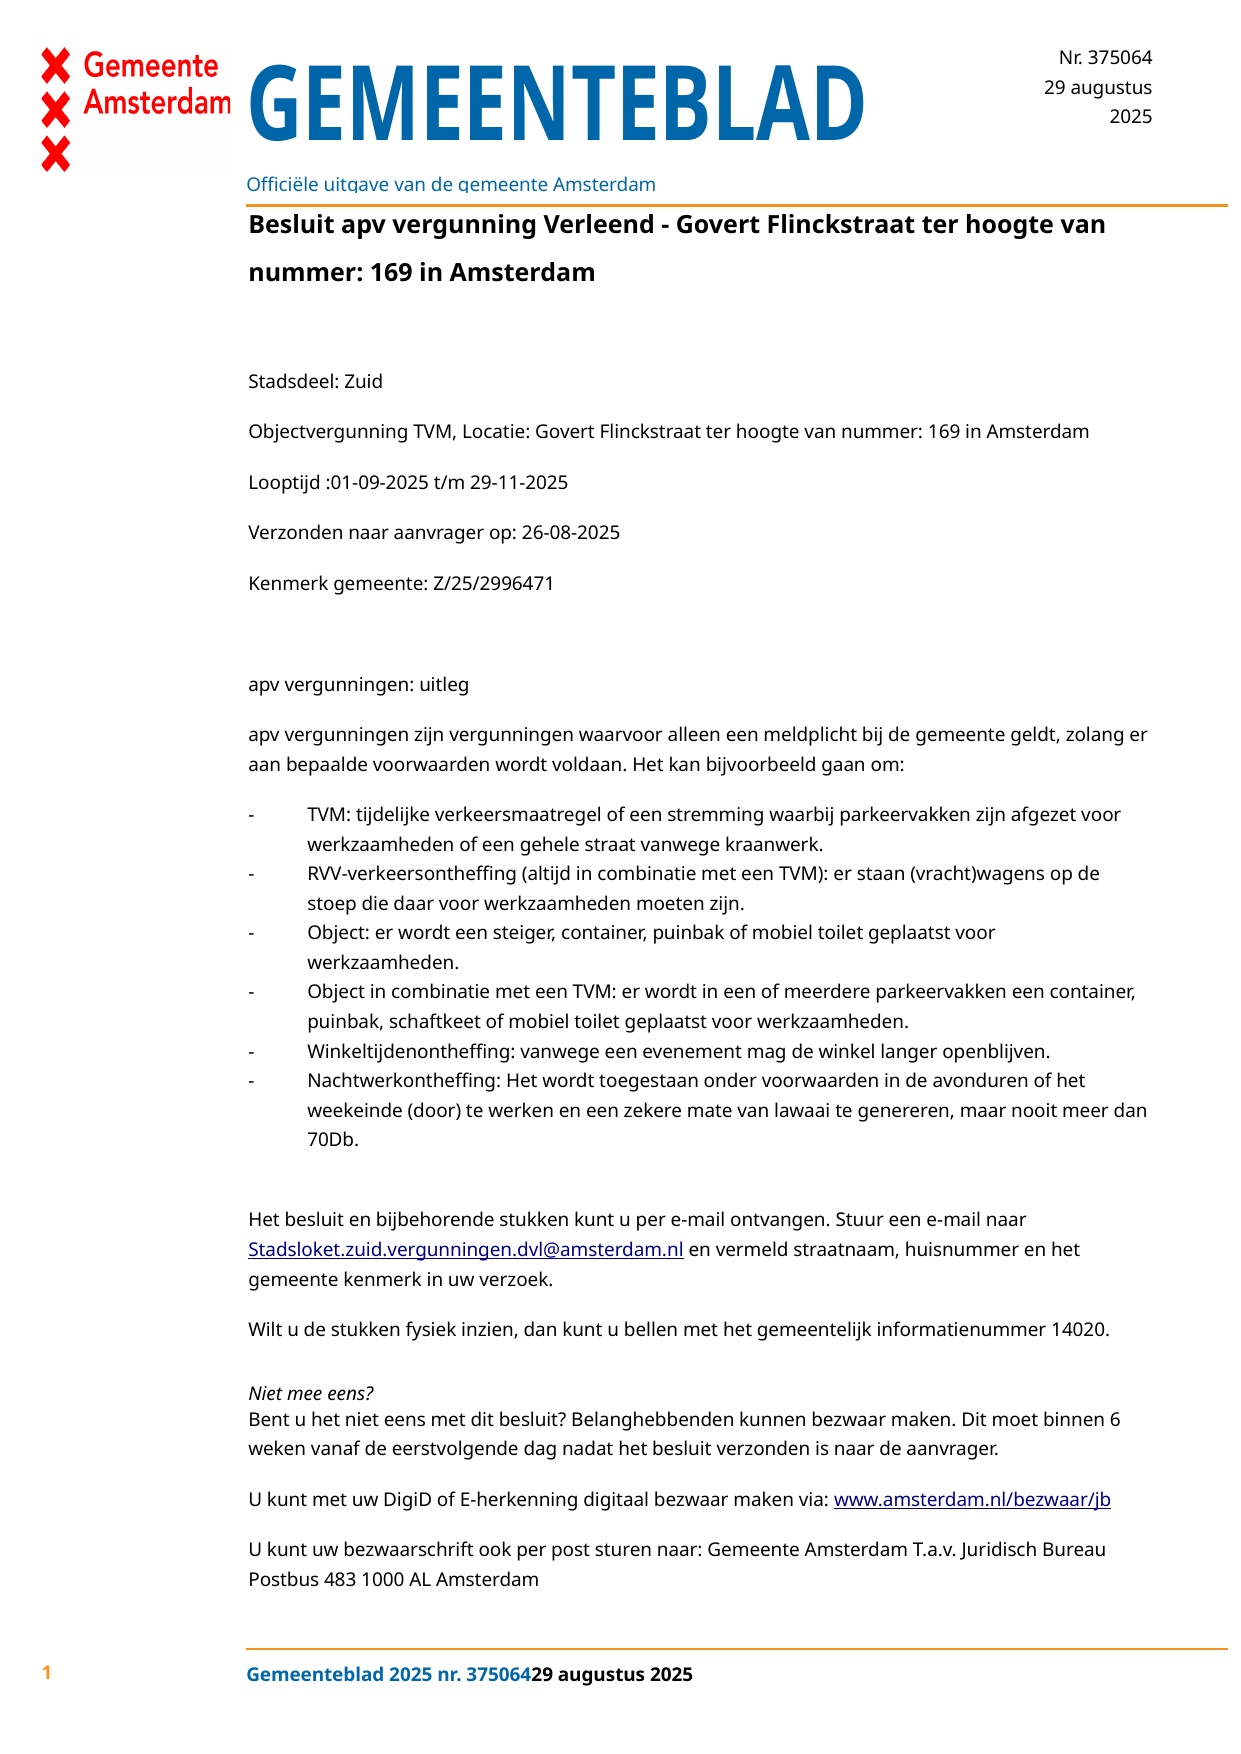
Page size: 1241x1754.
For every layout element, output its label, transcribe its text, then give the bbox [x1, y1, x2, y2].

list Object: er wordt een steiger, container, puinbak of mobiel toilet geplaatst voor werkzaamheden. [248, 919, 1152, 975]
text U kunt uw bezwaarschrift ook per post sturen naar: Gemeente Amsterdam T.a.v. Juridisch Bureau Postbus 483 1000 AL Amsterdam [248, 1536, 1152, 1592]
text Verzonden naar aanvrager op: 26-08-2025 [248, 519, 1152, 545]
text Kenmerk gemeente: Z/25/2996471 [248, 570, 1152, 596]
text Objectvergunning TVM, Locatie: Govert Flinckstraat ter hoogte van nummer: 169 in Amsterdam [248, 419, 1152, 444]
text apv vergunningen zijn vergunningen waarvoor alleen een meldplicht bij de gemeente geldt, zolang er aan bepaalde voorwaarden wordt voldaan. Het kan bijvoorbeeld gaan om: [248, 721, 1152, 777]
text U kunt met uw DigiD of E-herkenning digitaal bezwaar maken via: www.amsterdam.nl/bezwaar/jb [248, 1486, 1152, 1512]
text Het besluit en bijbehorende stukken kunt u per e-mail ontvangen. Stuur een e-mail naar Stadsloket.zuid.vergunningen.dvl@amsterdam.nl en vermeld straatnaam, huisnummer en het gemeente kenmerk in uw verzoek. [248, 1207, 1152, 1292]
list Winkeltijdenontheffing: vanwege een evenement mag de winkel langer openblijven. [248, 1038, 1152, 1064]
text Looptijd :01-09-2025 t/m 29-11-2025 [248, 469, 1152, 495]
list RVV-verkeersontheffing (altijd in combinatie met een TVM): er staan (vracht)wagens op de stoep die daar voor werkzaamheden moeten zijn. [248, 860, 1152, 916]
text apv vergunningen: uitleg [248, 671, 1152, 697]
list TVM: tijdelijke verkeersmaatregel of een stremming waarbij parkeervakken zijn afgezet voor werkzaamheden of een gehele straat vanwege kraanwerk. [248, 801, 1152, 857]
text Besluit apv vergunning Verleend - Govert Flinckstraat ter hoogte van nummer: 169 in Amsterdam [248, 207, 1152, 288]
text Wilt u de stukken fysiek inzien, dan kunt u bellen met het gemeentelijk informatienummer 14020. [248, 1316, 1152, 1342]
picture [41, 47, 231, 172]
text Bent u het niet eens met dit besluit? Belanghebbenden kunnen bezwaar maken. Dit moet binnen 6 weken vanaf de eerstvolgende dag nadat het besluit verzonden is naar de aanvrager. [248, 1406, 1152, 1461]
list Object in combinatie met een TVM: er wordt in een of meerdere parkeervakken een container, puinbak, schaftkeet of mobiel toilet geplaatst voor werkzaamheden. [248, 979, 1152, 1034]
text Niet mee eens? [248, 1380, 1152, 1406]
list Nachtwerkontheffing: Het wordt toegestaan onder voorwaarden in de avonduren of het weekeinde (door) te werken en een zekere mate van lawaai te genereren, maar nooit meer dan 70Db. [248, 1067, 1152, 1152]
text Stadsdeel: Zuid [248, 368, 1152, 394]
